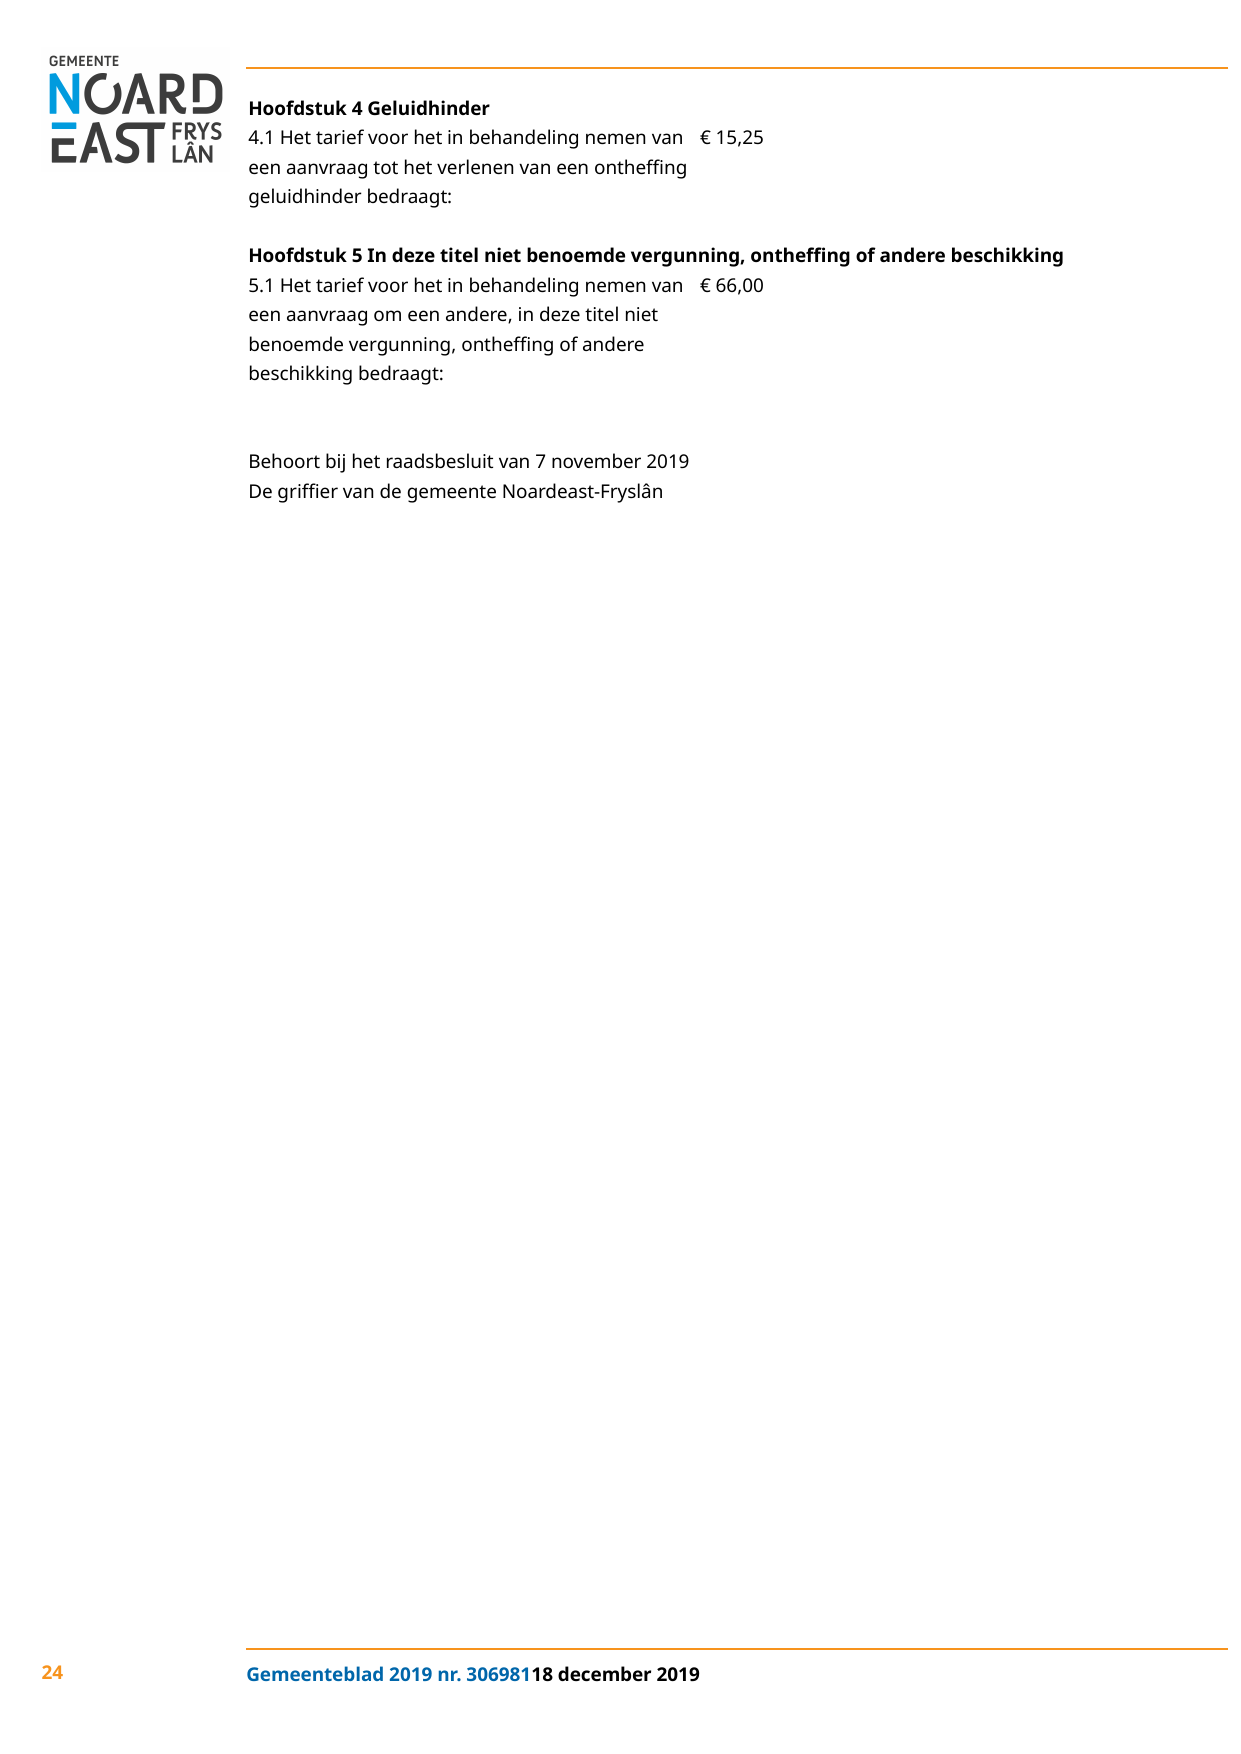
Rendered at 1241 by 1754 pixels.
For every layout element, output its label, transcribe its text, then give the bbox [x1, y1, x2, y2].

table_header 5.1 Het tarief voor het in behandeling nemen van een aanvraag om een andere, in deze titel niet benoemde vergunning, ontheffing of andere beschikking bedraagt: [248, 272, 700, 386]
text Hoofdstuk 4 Geluidhinder [248, 95, 1152, 121]
text De griffier van de gemeente Noardeast-Fryslân [248, 478, 1152, 504]
text Behoort bij het raadsbesluit van 7 november 2019 [248, 449, 1152, 474]
table_header € 66,00 [700, 272, 1152, 386]
text Hoofdstuk 5 In deze titel niet benoemde vergunning, ontheffing of andere beschikking [248, 242, 1152, 268]
table_header € 15,25 [700, 125, 1152, 209]
table_header 4.1 Het tarief voor het in behandeling nemen van een aanvraag tot het verlenen van een ontheffing geluidhinder bedraagt: [248, 125, 700, 209]
picture [41, 47, 231, 172]
